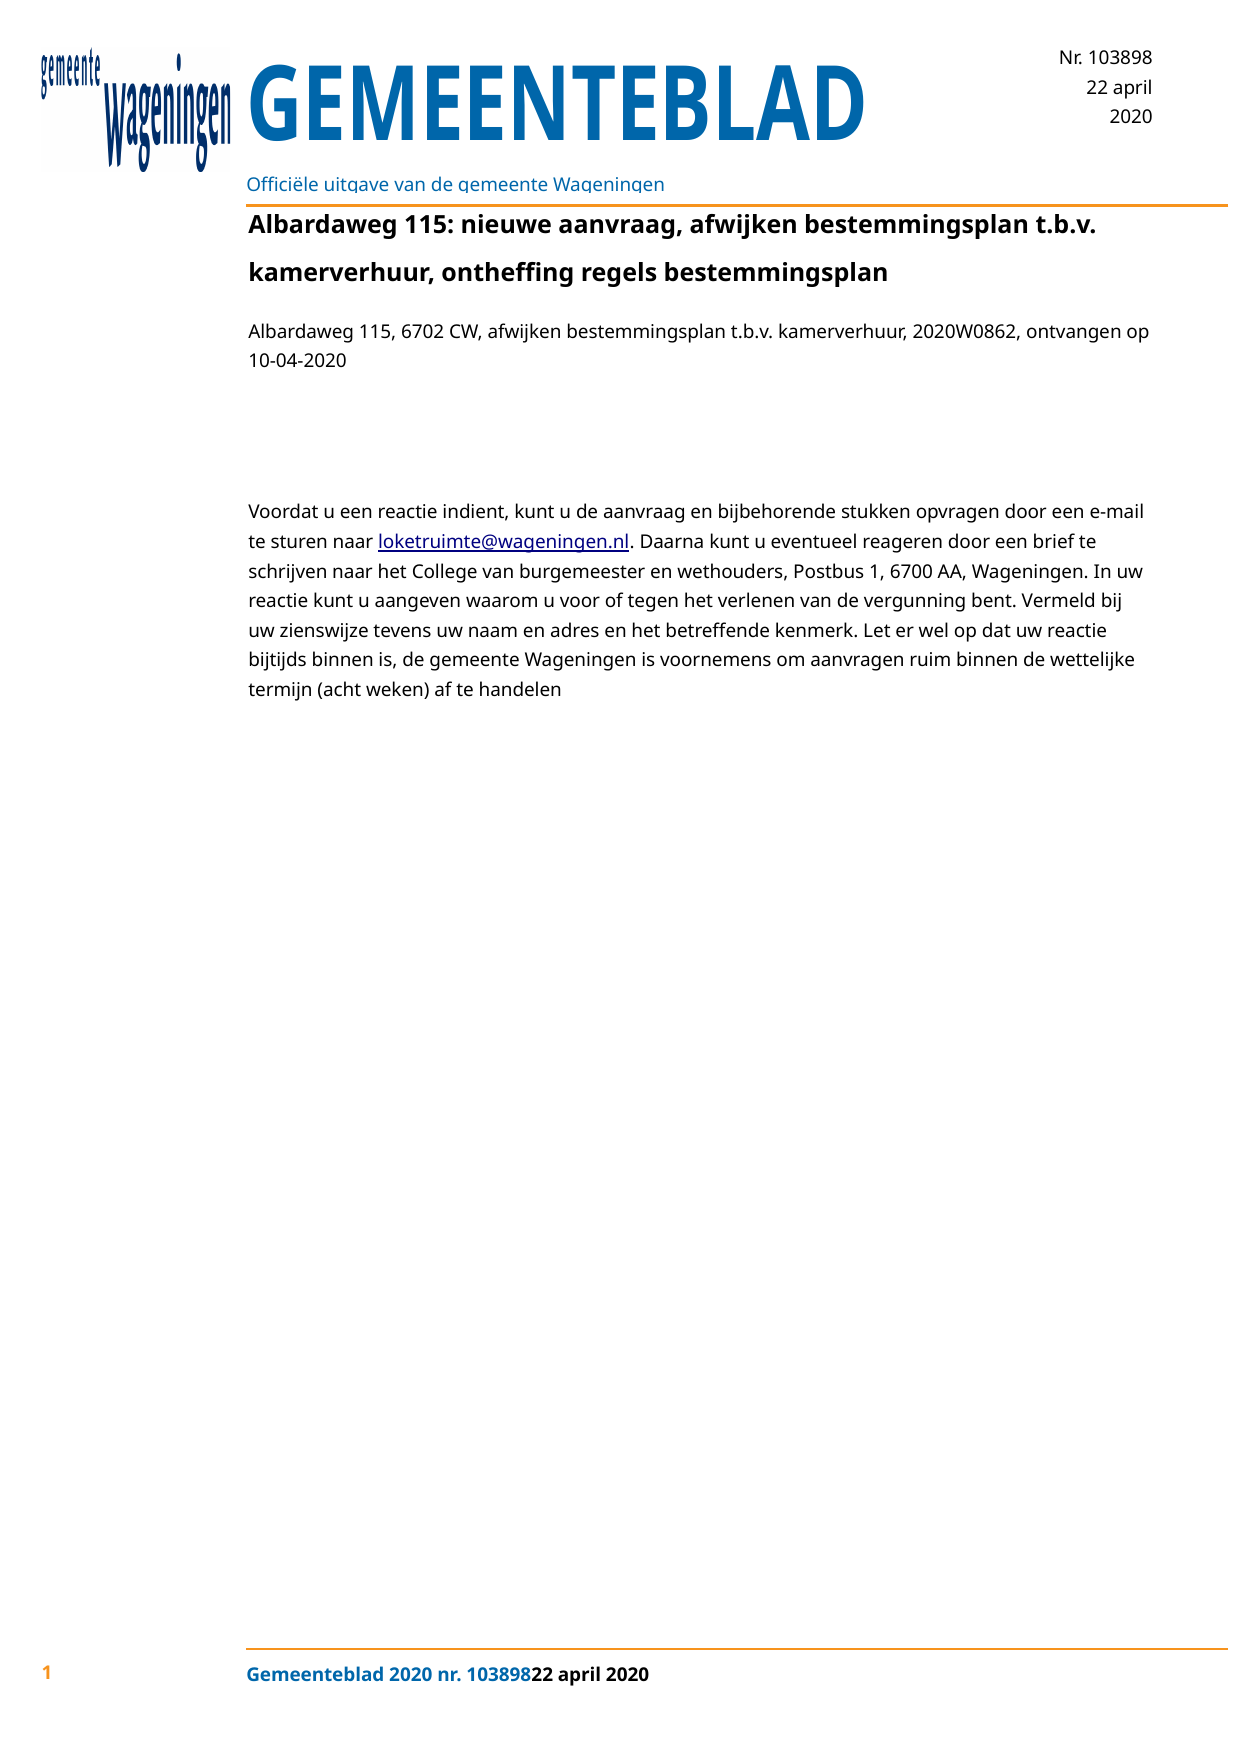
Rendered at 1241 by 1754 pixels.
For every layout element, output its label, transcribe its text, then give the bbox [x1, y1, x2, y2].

text Voordat u een reactie indient, kunt u de aanvraag en bijbehorende stukken opvragen door een e-mail te sturen naar loketruimte@wageningen.nl. Daarna kunt u eventueel reageren door een brief te schrijven naar het College van burgemeester en wethouders, Postbus 1, 6700 AA, Wageningen. In uw reactie kunt u aangeven waarom u voor of tegen het verlenen van de vergunning bent. Vermeld bij uw zienswijze tevens uw naam en adres en het betreffende kenmerk. Let er wel op dat uw reactie bijtijds binnen is, de gemeente Wageningen is voornemens om aanvragen ruim binnen de wettelijke termijn (acht weken) af te handelen [248, 499, 1152, 702]
text Albardaweg 115, 6702 CW, afwijken bestemmingsplan t.b.v. kamerverhuur, 2020W0862, ontvangen op 10-04-2020 [248, 318, 1152, 373]
text Albardaweg 115: nieuwe aanvraag, afwijken bestemmingsplan t.b.v. kamerverhuur, ontheffing regels bestemmingsplan [248, 207, 1152, 288]
picture [41, 47, 231, 172]
